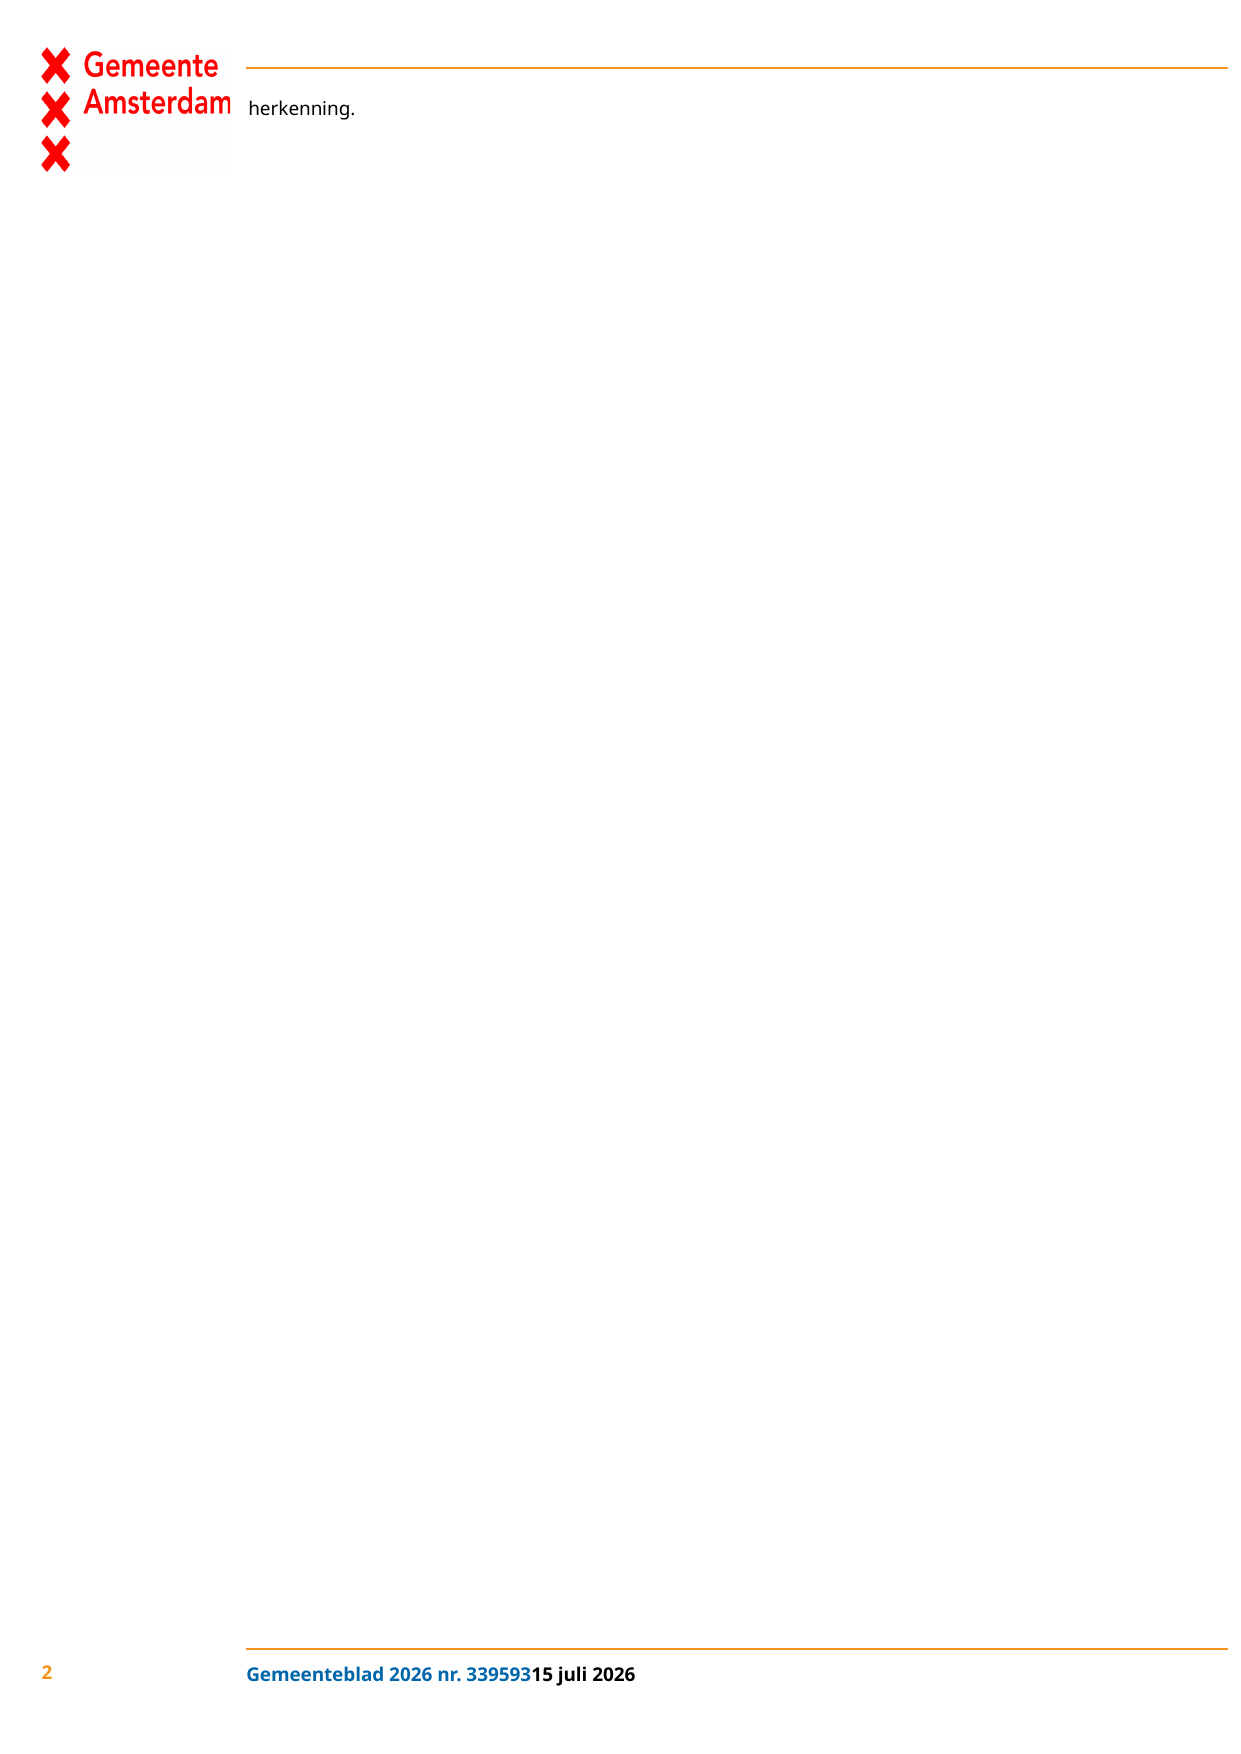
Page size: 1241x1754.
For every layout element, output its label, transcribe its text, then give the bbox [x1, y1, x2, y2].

text herkenning. [248, 95, 1152, 121]
picture [41, 47, 231, 172]
